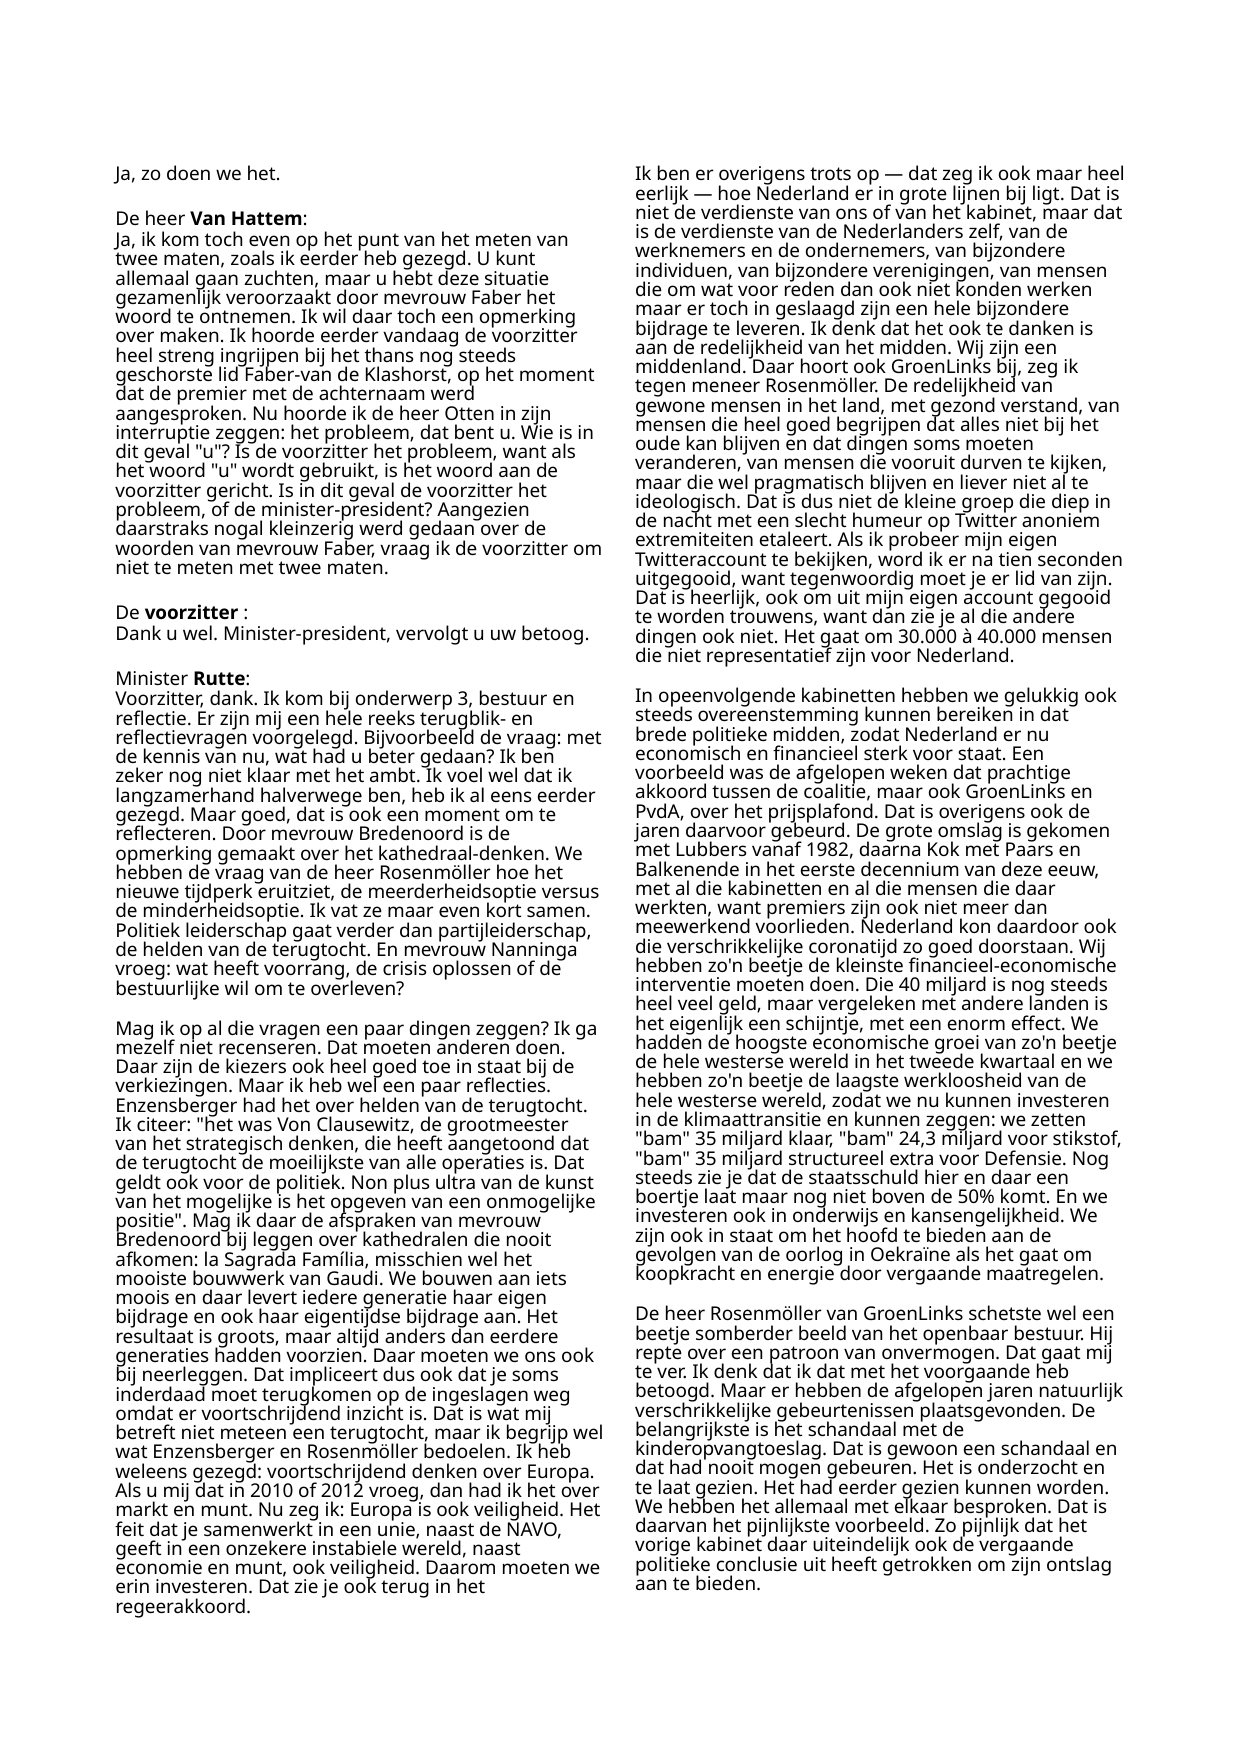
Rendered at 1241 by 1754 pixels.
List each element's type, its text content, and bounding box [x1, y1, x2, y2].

text De voorzitter : [115, 599, 605, 624]
text In opeenvolgende kabinetten hebben we gelukkig ook steeds overeenstemming kunnen bereiken in dat brede politieke midden, zodat Nederland er nu economisch en financieel sterk voor staat. Een voorbeeld was de afgelopen weken dat prachtige akkoord tussen de coalitie, maar ook GroenLinks en PvdA, over het prijsplafond. Dat is overigens ook de jaren daarvoor gebeurd. De grote omslag is gekomen met Lubbers vanaf 1982, daarna Kok met Paars en Balkenende in het eerste decennium van deze eeuw, met al die kabinetten en al die mensen die daar werkten, want premiers zijn ook niet meer dan meewerkend voorlieden. Nederland kon daardoor ook die verschrikkelijke coronatijd zo goed doorstaan. Wij hebben zo'n beetje de kleinste financieel-economische interventie moeten doen. Die 40 miljard is nog steeds heel veel geld, maar vergeleken met andere landen is het eigenlijk een schijntje, met een enorm effect. We hadden de hoogste economische groei van zo'n beetje de hele westerse wereld in het tweede kwartaal en we hebben zo'n beetje de laagste werkloosheid van de hele westerse wereld, zodat we nu kunnen investeren in de klimaattransitie en kunnen zeggen: we zetten "bam" 35 miljard klaar, "bam" 24,3 miljard voor stikstof, "bam" 35 miljard structureel extra voor Defensie. Nog steeds zie je dat de staatsschuld hier en daar een boertje laat maar nog niet boven de 50% komt. En we investeren ook in onderwijs en kansengelijkheid. We zijn ook in staat om het hoofd te bieden aan de gevolgen van de oorlog in Oekraïne als het gaat om koopkracht en energie door vergaande maatregelen. [635, 687, 1125, 1284]
text Minister Rutte: [115, 665, 605, 690]
text Ja, zo doen we het. [115, 165, 605, 184]
text De heer Van Hattem: [115, 205, 605, 231]
text Ik ben er overigens trots op — dat zeg ik ook maar heel eerlijk — hoe Nederland er in grote lijnen bij ligt. Dat is niet de verdienste van ons of van het kabinet, maar dat is de verdienste van de Nederlanders zelf, van de werknemers en de ondernemers, van bijzondere individuen, van bijzondere verenigingen, van mensen die om wat voor reden dan ook niet konden werken maar er toch in geslaagd zijn een hele bijzondere bijdrage te leveren. Ik denk dat het ook te danken is aan de redelijkheid van het midden. Wij zijn een middenland. Daar hoort ook GroenLinks bij, zeg ik tegen meneer Rosenmöller. De redelijkheid van gewone mensen in het land, met gezond verstand, van mensen die heel goed begrijpen dat alles niet bij het oude kan blijven en dat dingen soms moeten veranderen, van mensen die vooruit durven te kijken, maar die wel pragmatisch blijven en liever niet al te ideologisch. Dat is dus niet de kleine groep die diep in de nacht met een slecht humeur op Twitter anoniem extremiteiten etaleert. Als ik probeer mijn eigen Twitteraccount te bekijken, word ik er na tien seconden uitgegooid, want tegenwoordig moet je er lid van zijn. Dat is heerlijk, ook om uit mijn eigen account gegooid te worden trouwens, want dan zie je al die andere dingen ook niet. Het gaat om 30.000 à 40.000 mensen die niet representatief zijn voor Nederland. [635, 165, 1125, 666]
text Voorzitter, dank. Ik kom bij onderwerp 3, bestuur en reflectie. Er zijn mij een hele reeks terugblik- en reflectievragen voorgelegd. Bijvoorbeeld de vraag: met de kennis van nu, wat had u beter gedaan? Ik ben zeker nog niet klaar met het ambt. Ik voel wel dat ik langzamerhand halverwege ben, heb ik al eens eerder gezegd. Maar goed, dat is ook een moment om te reflecteren. Door mevrouw Bredenoord is de opmerking gemaakt over het kathedraal-denken. We hebben de vraag van de heer Rosenmöller hoe het nieuwe tijdperk eruitziet, de meerderheidsoptie versus de minderheidsoptie. Ik vat ze maar even kort samen. Politiek leiderschap gaat verder dan partijleiderschap, de helden van de terugtocht. En mevrouw Nanninga vroeg: wat heeft voorrang, de crisis oplossen of de bestuurlijke wil om te overleven? [115, 690, 605, 999]
text De heer Rosenmöller van GroenLinks schetste wel een beetje somberder beeld van het openbaar bestuur. Hij repte over een patroon van onvermogen. Dat gaat mij te ver. Ik denk dat ik dat met het voorgaande heb betoogd. Maar er hebben de afgelopen jaren natuurlijk verschrikkelijke gebeurtenissen plaatsgevonden. De belangrijkste is het schandaal met de kinderopvangtoeslag. Dat is gewoon een schandaal en dat had nooit mogen gebeuren. Het is onderzocht en te laat gezien. Het had eerder gezien kunnen worden. We hebben het allemaal met elkaar besproken. Dat is daarvan het pijnlijkste voorbeeld. Zo pijnlijk dat het vorige kabinet daar uiteindelijk ook de vergaande politieke conclusie uit heeft getrokken om zijn ontslag aan te bieden. [635, 1305, 1125, 1594]
text Mag ik op al die vragen een paar dingen zeggen? Ik ga mezelf niet recenseren. Dat moeten anderen doen. Daar zijn de kiezers ook heel goed toe in staat bij de verkiezingen. Maar ik heb wel een paar reflecties. Enzensberger had het over helden van de terugtocht. Ik citeer: "het was Von Clausewitz, de grootmeester van het strategisch denken, die heeft aangetoond dat de terugtocht de moeilijkste van alle operaties is. Dat geldt ook voor de politiek. Non plus ultra van de kunst van het mogelijke is het opgeven van een onmogelijke positie". Mag ik daar de afspraken van mevrouw Bredenoord bij leggen over kathedralen die nooit afkomen: la Sagrada Família, misschien wel het mooiste bouwwerk van Gaudi. We bouwen aan iets moois en daar levert iedere generatie haar eigen bijdrage en ook haar eigentijdse bijdrage aan. Het resultaat is groots, maar altijd anders dan eerdere generaties hadden voorzien. Daar moeten we ons ook bij neerleggen. Dat impliceert dus ook dat je soms inderdaad moet terugkomen op de ingeslagen weg omdat er voortschrijdend inzicht is. Dat is wat mij betreft niet meteen een terugtocht, maar ik begrijp wel wat Enzensberger en Rosenmöller bedoelen. Ik heb weleens gezegd: voortschrijdend denken over Europa. Als u mij dat in 2010 of 2012 vroeg, dan had ik het over markt en munt. Nu zeg ik: Europa is ook veiligheid. Het feit dat je samenwerkt in een unie, naast de NAVO, geeft in een onzekere instabiele wereld, naast economie en munt, ook veiligheid. Daarom moeten we erin investeren. Dat zie je ook terug in het regeerakkoord. [115, 1019, 605, 1617]
text Ja, ik kom toch even op het punt van het meten van twee maten, zoals ik eerder heb gezegd. U kunt allemaal gaan zuchten, maar u hebt deze situatie gezamenlijk veroorzaakt door mevrouw Faber het woord te ontnemen. Ik wil daar toch een opmerking over maken. Ik hoorde eerder vandaag de voorzitter heel streng ingrijpen bij het thans nog steeds geschorste lid Faber-van de Klashorst, op het moment dat de premier met de achternaam werd aangesproken. Nu hoorde ik de heer Otten in zijn interruptie zeggen: het probleem, dat bent u. Wie is in dit geval "u"? Is de voorzitter het probleem, want als het woord "u" wordt gebruikt, is het woord aan de voorzitter gericht. Is in dit geval de voorzitter het probleem, of de minister-president? Aangezien daarstraks nogal kleinzerig werd gedaan over de woorden van mevrouw Faber, vraag ik de voorzitter om niet te meten met twee maten. [115, 231, 605, 578]
text Dank u wel. Minister-president, vervolgt u uw betoog. [115, 624, 605, 644]
